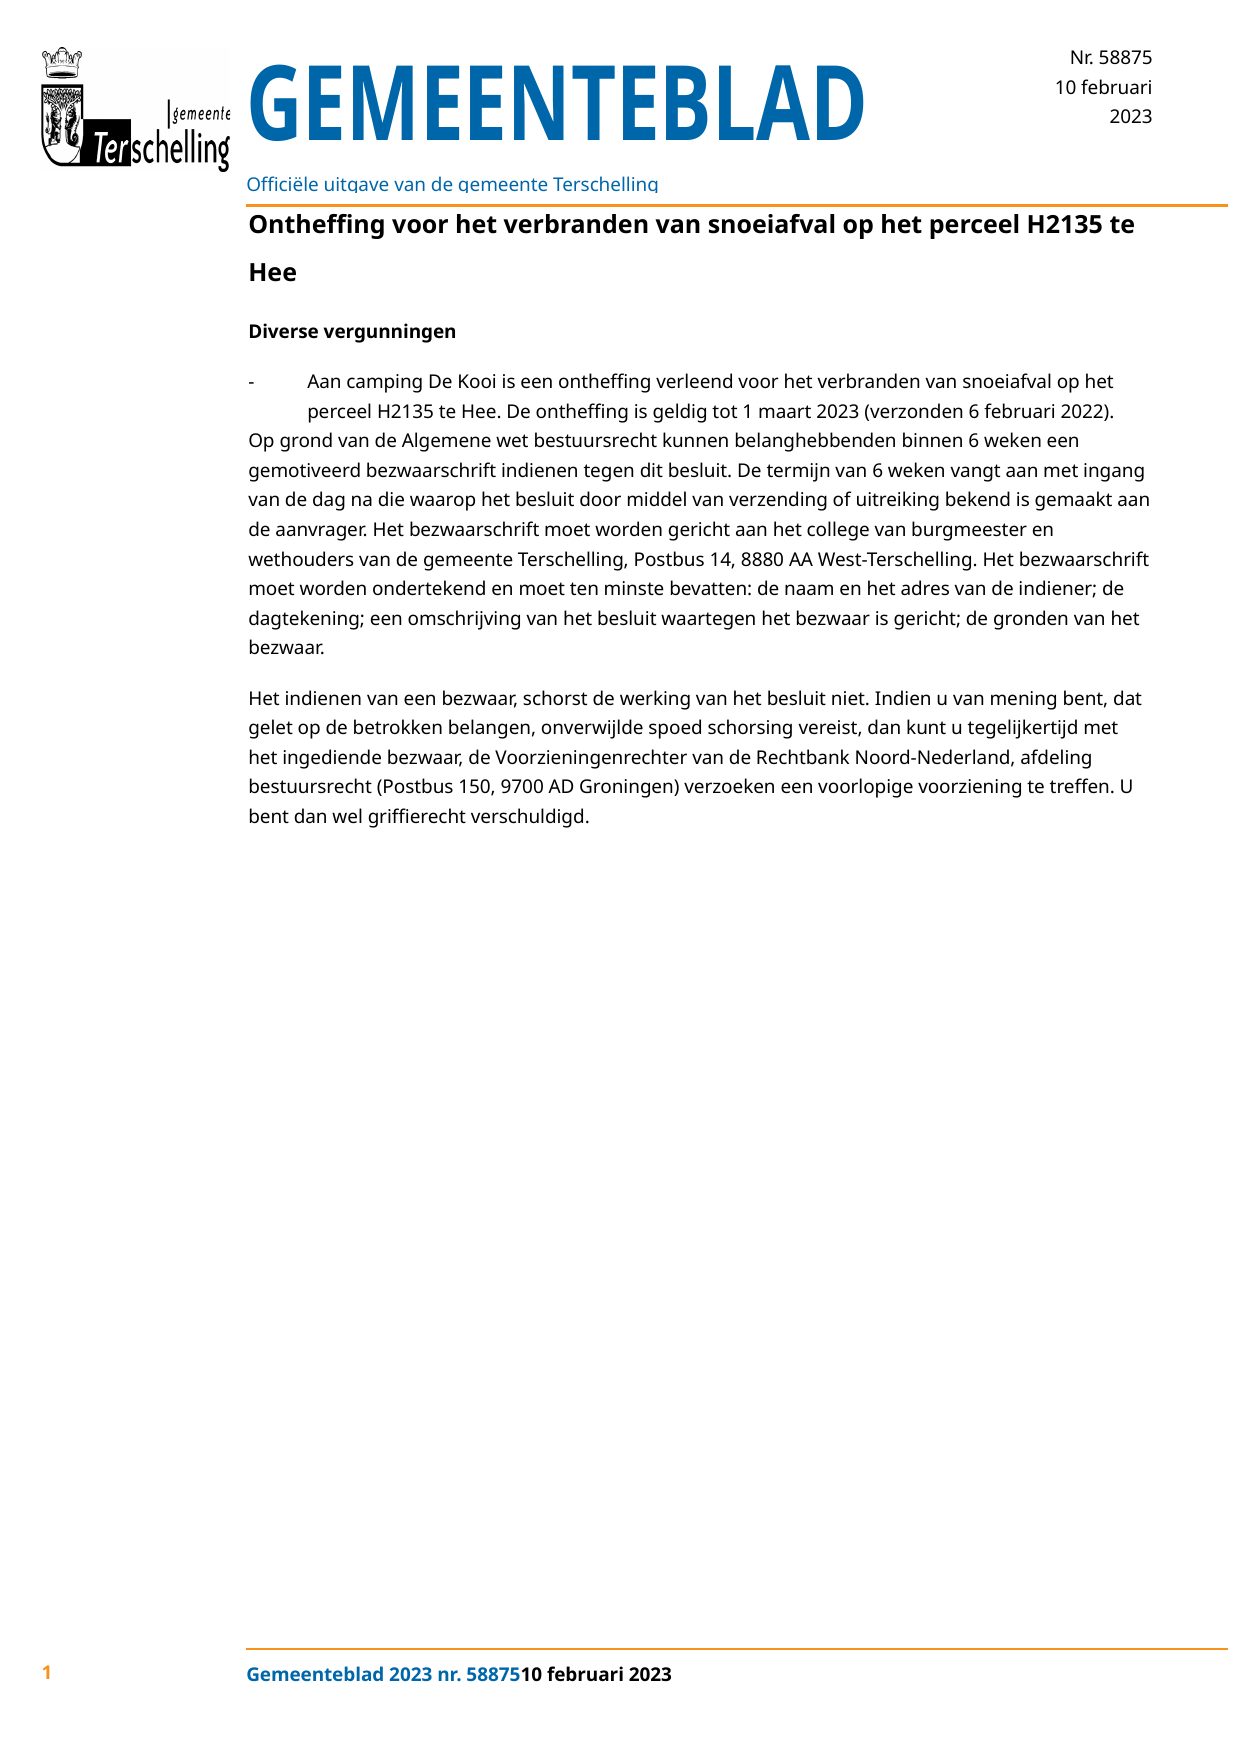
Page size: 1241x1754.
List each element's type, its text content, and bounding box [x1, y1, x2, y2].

text Het indienen van een bezwaar, schorst de werking van het besluit niet. Indien u van mening bent, dat gelet op de betrokken belangen, onverwijlde spoed schorsing vereist, dan kunt u tegelijkertijd met het ingediende bezwaar, de Voorzieningenrechter van de Rechtbank Noord-Nederland, afdeling bestuursrecht (Postbus 150, 9700 AD Groningen) verzoeken een voorlopige voorziening te treffen. U bent dan wel griffierecht verschuldigd. [248, 685, 1152, 829]
text Op grond van de Algemene wet bestuursrecht kunnen belanghebbenden binnen 6 weken een gemotiveerd bezwaarschrift indienen tegen dit besluit. De termijn van 6 weken vangt aan met ingang van de dag na die waarop het besluit door middel van verzending of uitreiking bekend is gemaakt aan de aanvrager. Het bezwaarschrift moet worden gericht aan het college van burgmeester en wethouders van de gemeente Terschelling, Postbus 14, 8880 AA West-Terschelling. Het bezwaarschrift moet worden ondertekend en moet ten minste bevatten: de naam en het adres van de indiener; de dagtekening; een omschrijving van het besluit waartegen het bezwaar is gericht; de gronden van het bezwaar. [248, 427, 1152, 660]
list Aan camping De Kooi is een ontheffing verleend voor het verbranden van snoeiafval op het perceel H2135 te Hee. De ontheffing is geldig tot 1 maart 2023 (verzonden 6 februari 2022). [248, 368, 1152, 424]
picture [41, 47, 231, 172]
text Diverse vergunningen [248, 318, 1152, 344]
text Ontheffing voor het verbranden van snoeiafval op het perceel H2135 te Hee [248, 207, 1152, 288]
